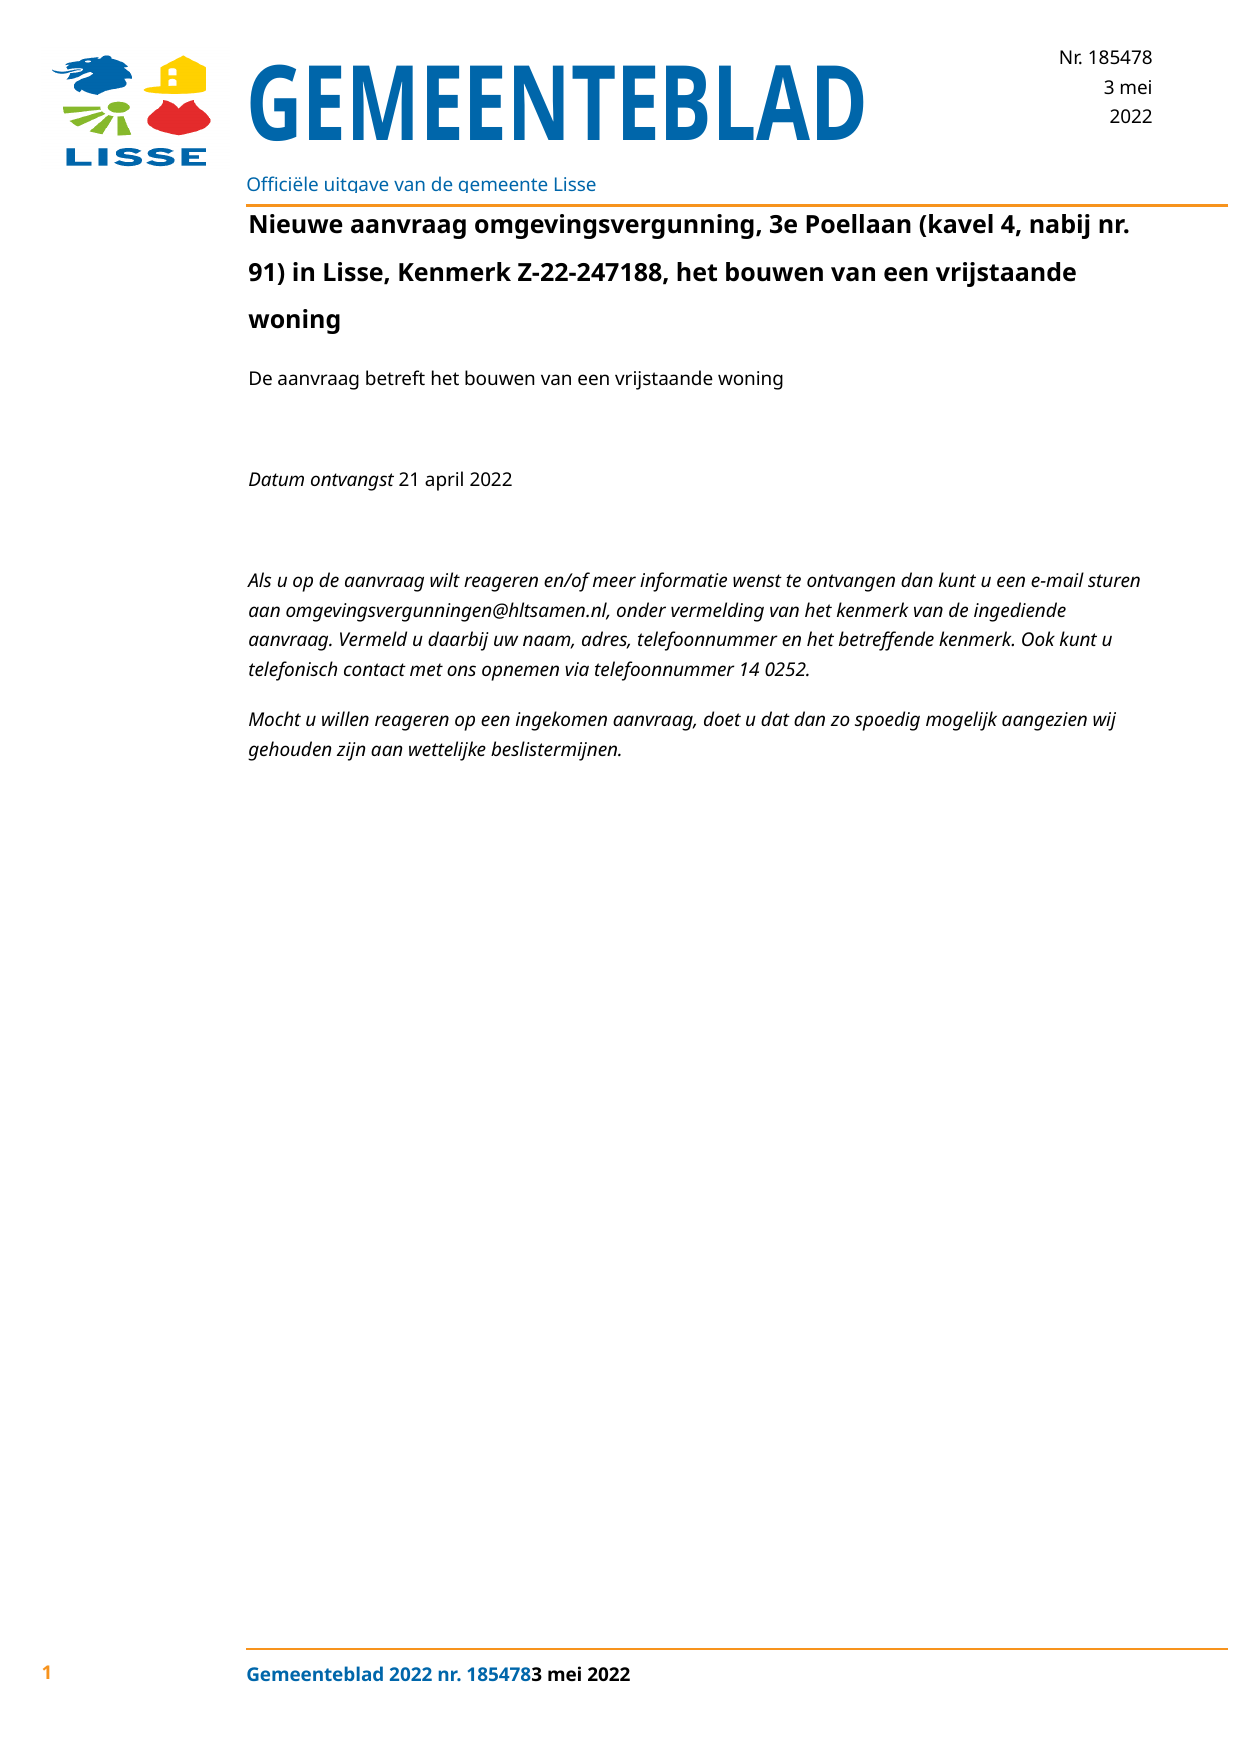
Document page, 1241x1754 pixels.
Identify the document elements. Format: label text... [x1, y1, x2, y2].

text Datum ontvangst 21 april 2022 [248, 466, 1152, 492]
text De aanvraag betreft het bouwen van een vrijstaande woning [248, 366, 1152, 391]
text Nieuwe aanvraag omgevingsvergunning, 3e Poellaan (kavel 4, nabij nr. 91) in Lisse, Kenmerk Z-22-247188, het bouwen van een vrijstaande woning [248, 207, 1152, 336]
picture [41, 47, 231, 172]
text Als u op de aanvraag wilt reageren en/of meer informatie wenst te ontvangen dan kunt u een e-mail sturen aan omgevingsvergunningen@hltsamen.nl, onder vermelding van het kenmerk van de ingediende aanvraag. Vermeld u daarbij uw naam, adres, telefoonnummer en het betreffende kenmerk. Ook kunt u telefonisch contact met ons opnemen via telefoonnummer 14 0252. [248, 567, 1152, 682]
text Mocht u willen reageren op een ingekomen aanvraag, doet u dat dan zo spoedig mogelijk aangezien wij gehouden zijn aan wettelijke beslistermijnen. [248, 706, 1152, 762]
